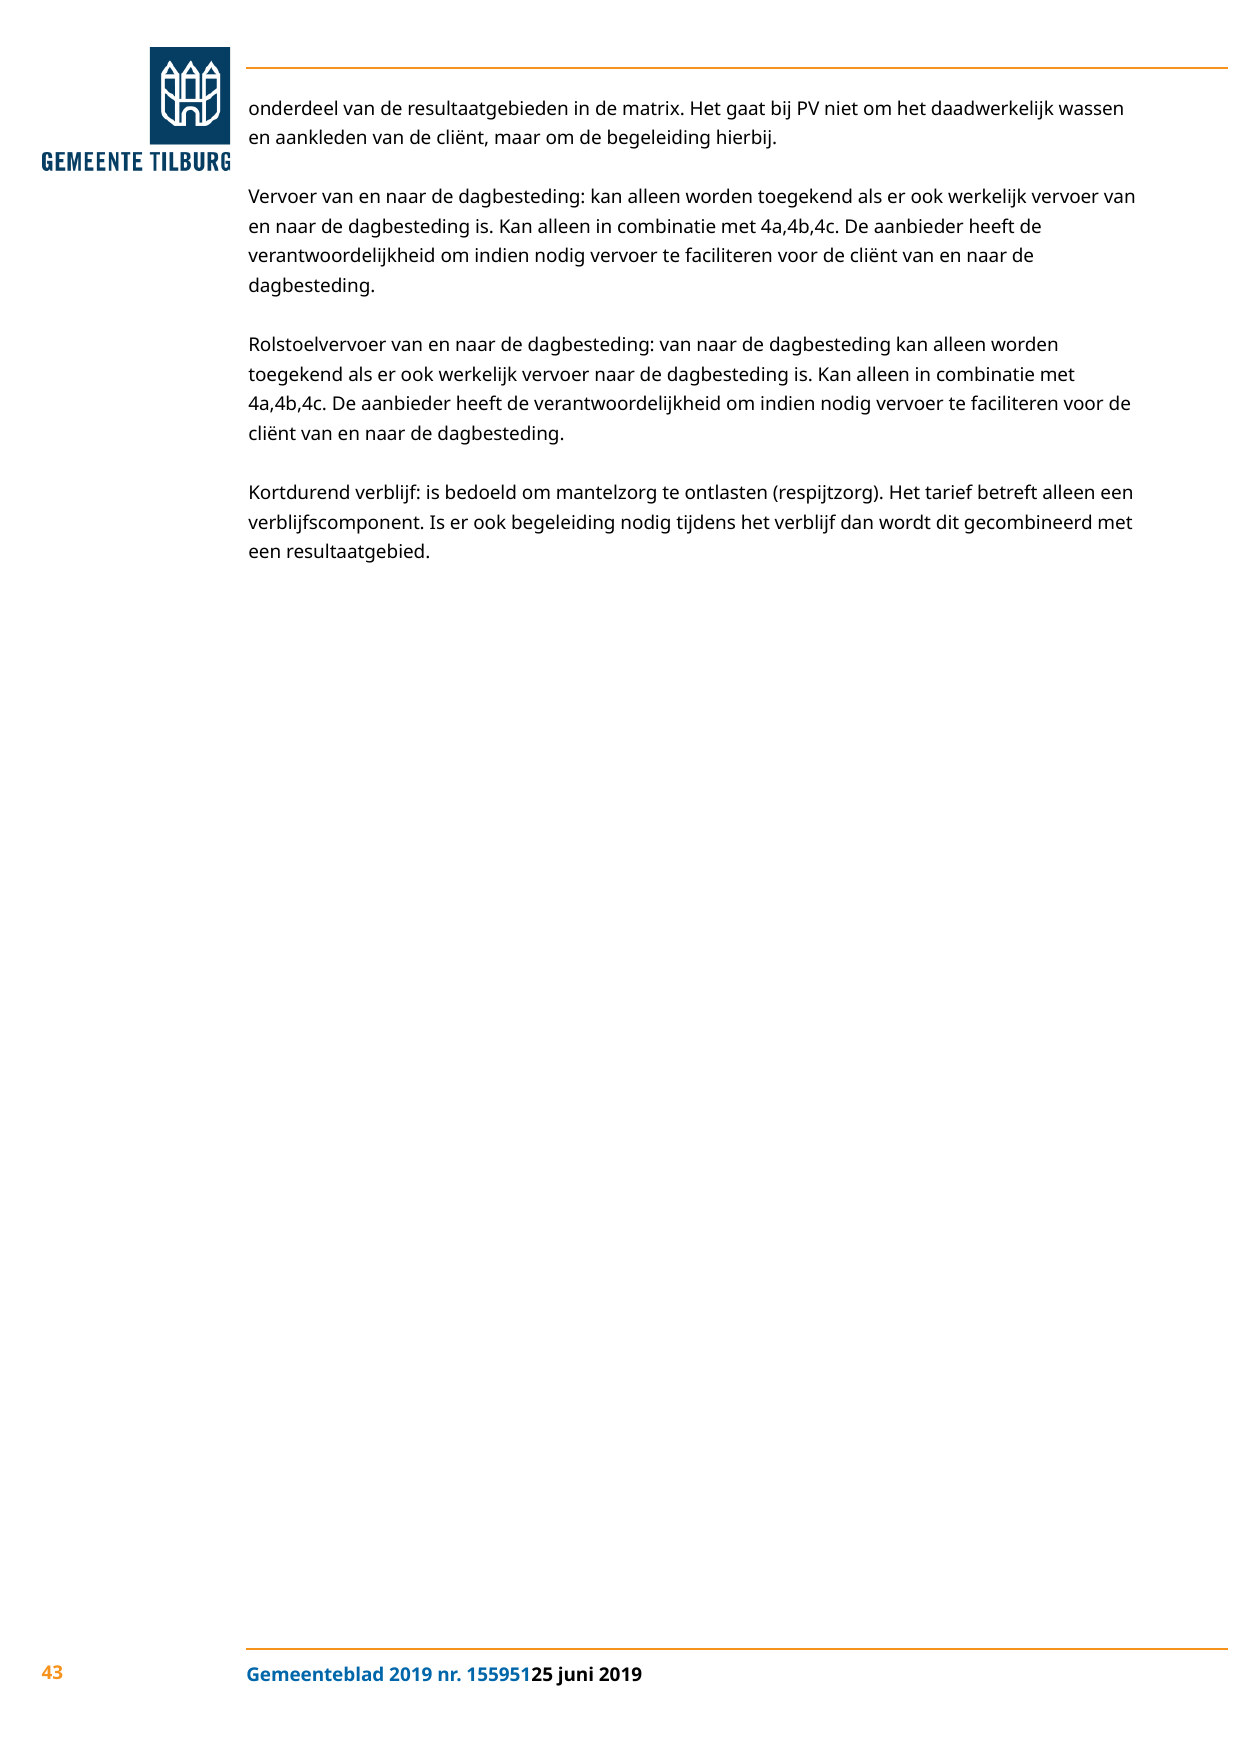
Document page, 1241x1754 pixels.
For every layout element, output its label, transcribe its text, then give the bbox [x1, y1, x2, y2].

picture [41, 47, 231, 172]
text Vervoer van en naar de dagbesteding: kan alleen worden toegekend als er ook werkelijk vervoer van en naar de dagbesteding is. Kan alleen in combinatie met 4a,4b,4c. De aanbieder heeft de verantwoordelijkheid om indien nodig vervoer te faciliteren voor de cliënt van en naar de dagbesteding. [248, 183, 1152, 298]
text Rolstoelvervoer van en naar de dagbesteding: van naar de dagbesteding kan alleen worden toegekend als er ook werkelijk vervoer naar de dagbesteding is. Kan alleen in combinatie met 4a,4b,4c. De aanbieder heeft de verantwoordelijkheid om indien nodig vervoer te faciliteren voor de cliënt van en naar de dagbesteding. [248, 331, 1152, 446]
text Kortdurend verblijf: is bedoeld om mantelzorg te ontlasten (respijtzorg). Het tarief betreft alleen een verblijfscomponent. Is er ook begeleiding nodig tijdens het verblijf dan wordt dit gecombineerd met een resultaatgebied. [248, 479, 1152, 564]
text onderdeel van de resultaatgebieden in de matrix. Het gaat bij PV niet om het daadwerkelijk wassen en aankleden van de cliënt, maar om de begeleiding hierbij. [248, 95, 1152, 150]
